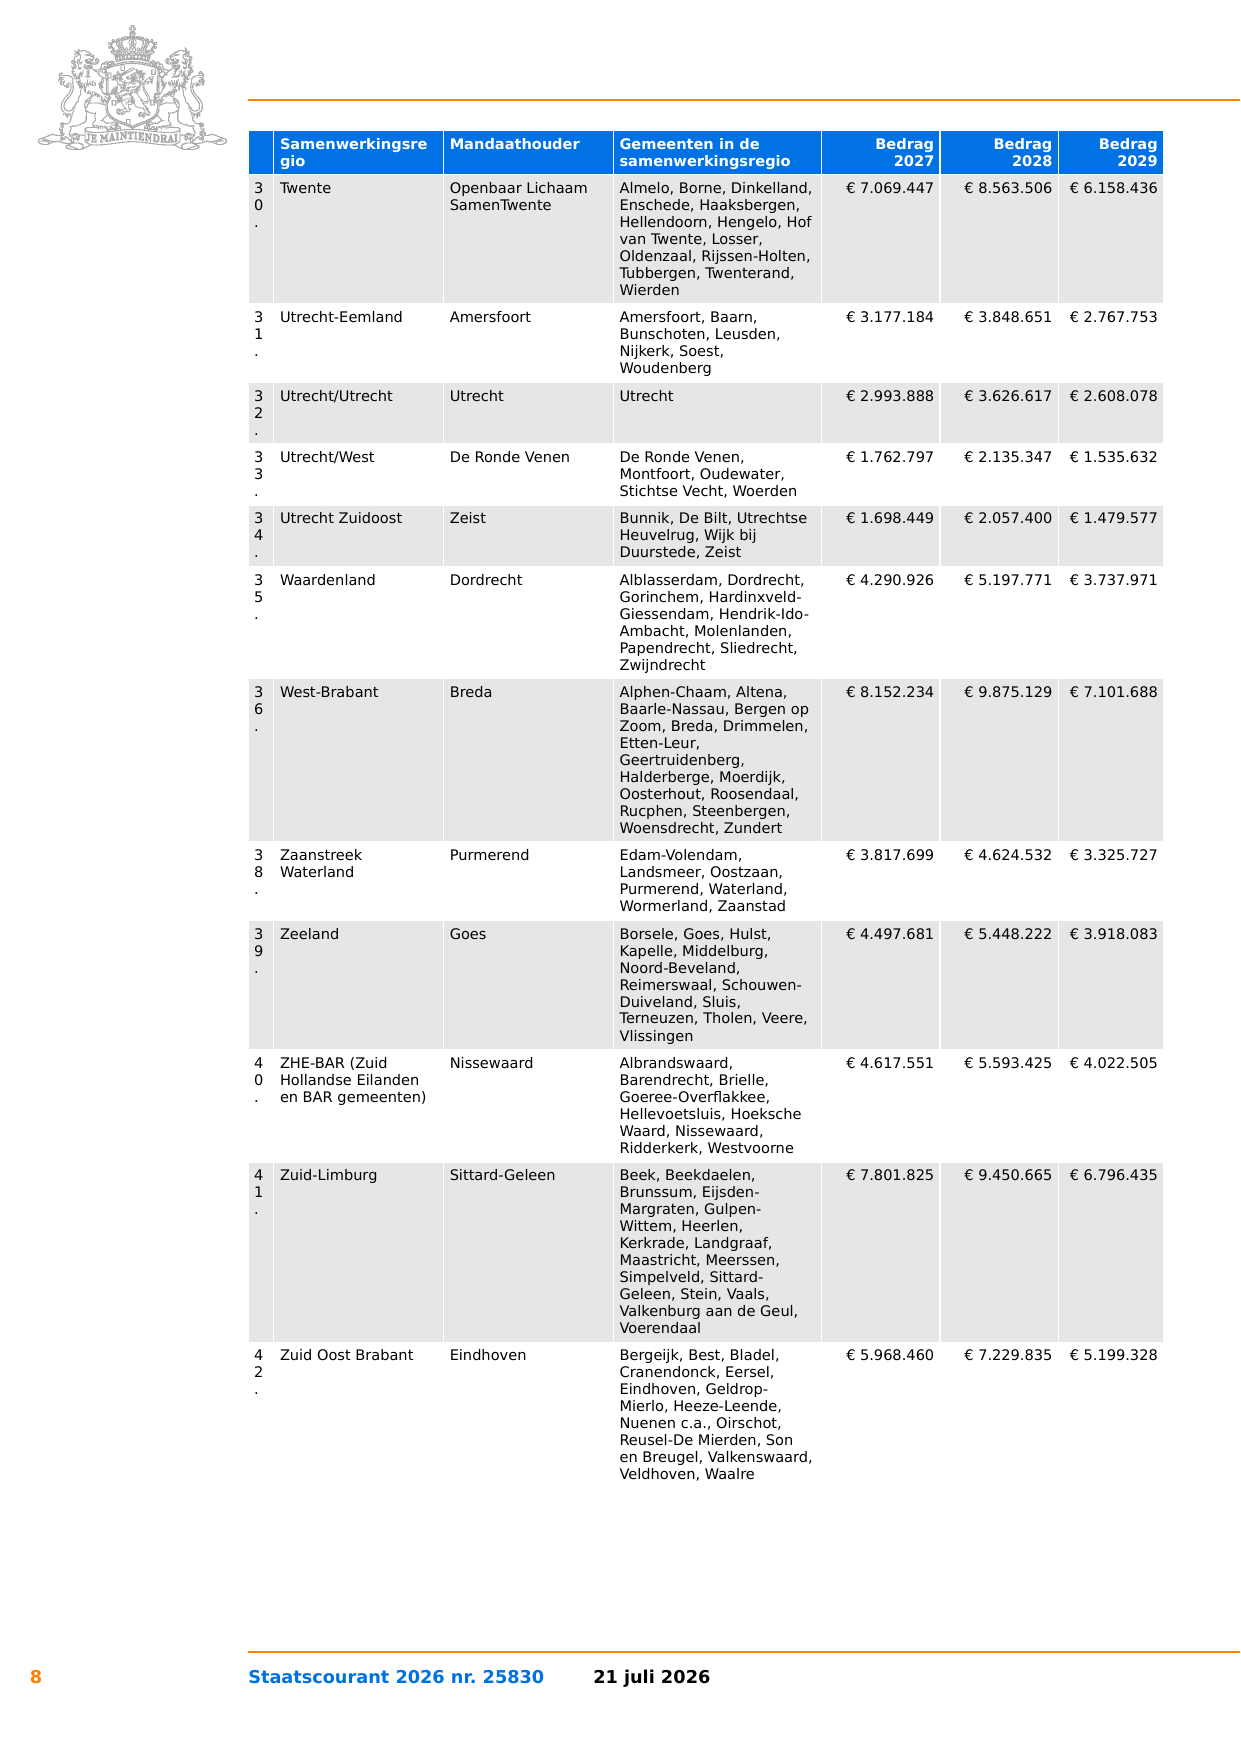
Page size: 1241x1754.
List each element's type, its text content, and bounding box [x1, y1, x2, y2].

table_cell € 3.817.699 [822, 843, 939, 920]
table_cell Alblasserdam, Dordrecht, Gorinchem, Hardinxveld-Giessendam, Hendrik-Ido-Ambacht, Molenlanden, Papendrecht, Sliedrecht, Zwijndrecht [614, 567, 821, 678]
table_cell Utrecht [444, 383, 613, 443]
table_cell Utrecht/West [274, 444, 443, 504]
table_cell 41. [249, 1163, 273, 1342]
table_cell 31. [249, 305, 273, 382]
table_cell Eindhoven [444, 1343, 613, 1488]
table_cell Zuid-Limburg [274, 1163, 443, 1342]
table_cell € 3.737.971 [1059, 567, 1163, 678]
table_cell Twente [274, 175, 443, 303]
table_cell 34. [249, 506, 273, 566]
table_cell € 7.101.688 [1059, 679, 1163, 841]
table_header Samenwerkingsregio [274, 131, 443, 174]
table_cell € 6.796.435 [1059, 1163, 1163, 1342]
table_cell € 8.152.234 [822, 679, 939, 841]
table_cell € 3.626.617 [941, 383, 1058, 443]
table_cell € 5.593.425 [941, 1050, 1058, 1161]
table_cell € 8.563.506 [941, 175, 1058, 303]
table_cell € 4.624.532 [941, 843, 1058, 920]
table_cell € 2.135.347 [941, 444, 1058, 504]
table_cell € 6.158.436 [1059, 175, 1163, 303]
table_cell Zeist [444, 506, 613, 566]
table_cell € 3.177.184 [822, 305, 939, 382]
table_cell € 4.497.681 [822, 921, 939, 1049]
table_cell De Ronde Venen [444, 444, 613, 504]
table_cell Sittard-Geleen [444, 1163, 613, 1342]
table_cell 30. [249, 175, 273, 303]
table_cell € 3.848.651 [941, 305, 1058, 382]
table_cell ZHE-BAR (Zuid Hollandse Eilanden en BAR gemeenten) [274, 1050, 443, 1161]
table_cell € 2.767.753 [1059, 305, 1163, 382]
table_cell Utrecht Zuidoost [274, 506, 443, 566]
table_header Bedrag 2027 [822, 131, 939, 174]
table_cell € 1.762.797 [822, 444, 939, 504]
table_cell € 3.918.083 [1059, 921, 1163, 1049]
table_cell € 4.290.926 [822, 567, 939, 678]
table_cell Waardenland [274, 567, 443, 678]
table_cell Zeeland [274, 921, 443, 1049]
table_cell Bunnik, De Bilt, Utrechtse Heuvelrug, Wijk bij Duurstede, Zeist [614, 506, 821, 566]
table_cell 40. [249, 1050, 273, 1161]
table_header [249, 131, 273, 174]
table_cell € 4.617.551 [822, 1050, 939, 1161]
table_cell 36. [249, 679, 273, 841]
table_cell Albrandswaard, Barendrecht, Brielle, Goeree-Overflakkee, Hellevoetsluis, Hoeksche Waard, Nissewaard, Ridderkerk, Westvoorne [614, 1050, 821, 1161]
table_cell Utrecht [614, 383, 821, 443]
table_cell € 2.057.400 [941, 506, 1058, 566]
table_cell De Ronde Venen, Montfoort, Oudewater, Stichtse Vecht, Woerden [614, 444, 821, 504]
table_cell Zuid Oost Brabant [274, 1343, 443, 1488]
table_cell € 2.608.078 [1059, 383, 1163, 443]
table_cell Amersfoort, Baarn, Bunschoten, Leusden, Nijkerk, Soest, Woudenberg [614, 305, 821, 382]
table_header Bedrag 2028 [941, 131, 1058, 174]
table_cell Edam-Volendam, Landsmeer, Oostzaan, Purmerend, Waterland, Wormerland, Zaanstad [614, 843, 821, 920]
table_header Mandaathouder [444, 131, 613, 174]
table_cell Openbaar Lichaam SamenTwente [444, 175, 613, 303]
table_cell € 5.199.328 [1059, 1343, 1163, 1488]
table_cell Purmerend [444, 843, 613, 920]
table_cell Nissewaard [444, 1050, 613, 1161]
table_cell 38. [249, 843, 273, 920]
table_cell Utrecht/Utrecht [274, 383, 443, 443]
table_cell Borsele, Goes, Hulst, Kapelle, Middelburg, Noord-Beveland, Reimerswaal, Schouwen-Duiveland, Sluis, Terneuzen, Tholen, Veere, Vlissingen [614, 921, 821, 1049]
table_header Bedrag 2029 [1059, 131, 1163, 174]
table_cell € 9.450.665 [941, 1163, 1058, 1342]
table_cell 33. [249, 444, 273, 504]
table_cell West-Brabant [274, 679, 443, 841]
table_cell € 5.448.222 [941, 921, 1058, 1049]
table_cell 32. [249, 383, 273, 443]
table_cell € 9.875.129 [941, 679, 1058, 841]
table_cell € 5.197.771 [941, 567, 1058, 678]
table_cell 35. [249, 567, 273, 678]
table_cell Almelo, Borne, Dinkelland, Enschede, Haaksbergen, Hellendoorn, Hengelo, Hof van Twente, Losser, Oldenzaal, Rijssen-Holten, Tubbergen, Twenterand, Wierden [614, 175, 821, 303]
table_cell 42. [249, 1343, 273, 1488]
table_cell € 1.535.632 [1059, 444, 1163, 504]
table_cell € 3.325.727 [1059, 843, 1163, 920]
table_header Gemeenten in de samenwerkingsregio [614, 131, 821, 174]
table_cell Goes [444, 921, 613, 1049]
table_cell Dordrecht [444, 567, 613, 678]
table_cell Beek, Beekdaelen, Brunssum, Eijsden-Margraten, Gulpen-Wittem, Heerlen, Kerkrade, Landgraaf, Maastricht, Meerssen, Simpelveld, Sittard-Geleen, Stein, Vaals, Valkenburg aan de Geul, Voerendaal [614, 1163, 821, 1342]
table_cell € 4.022.505 [1059, 1050, 1163, 1161]
table_cell € 2.993.888 [822, 383, 939, 443]
table_cell Bergeijk, Best, Bladel, Cranendonck, Eersel, Eindhoven, Geldrop-Mierlo, Heeze-Leende, Nuenen c.a., Oirschot, Reusel-De Mierden, Son en Breugel, Valkenswaard, Veldhoven, Waalre [614, 1343, 821, 1488]
table_cell Zaanstreek Waterland [274, 843, 443, 920]
table_cell € 1.479.577 [1059, 506, 1163, 566]
table_cell € 1.698.449 [822, 506, 939, 566]
table_cell € 7.801.825 [822, 1163, 939, 1342]
table_cell € 5.968.460 [822, 1343, 939, 1488]
table_cell 39. [249, 921, 273, 1049]
table_cell Alphen-Chaam, Altena, Baarle-Nassau, Bergen op Zoom, Breda, Drimmelen, Etten-Leur, Geertruidenberg, Halderberge, Moerdijk, Oosterhout, Roosendaal, Rucphen, Steenbergen, Woensdrecht, Zundert [614, 679, 821, 841]
table_cell € 7.069.447 [822, 175, 939, 303]
table_cell Utrecht-Eemland [274, 305, 443, 382]
table_cell Breda [444, 679, 613, 841]
table_cell Amersfoort [444, 305, 613, 382]
table_cell € 7.229.835 [941, 1343, 1058, 1488]
picture [38, 25, 227, 150]
